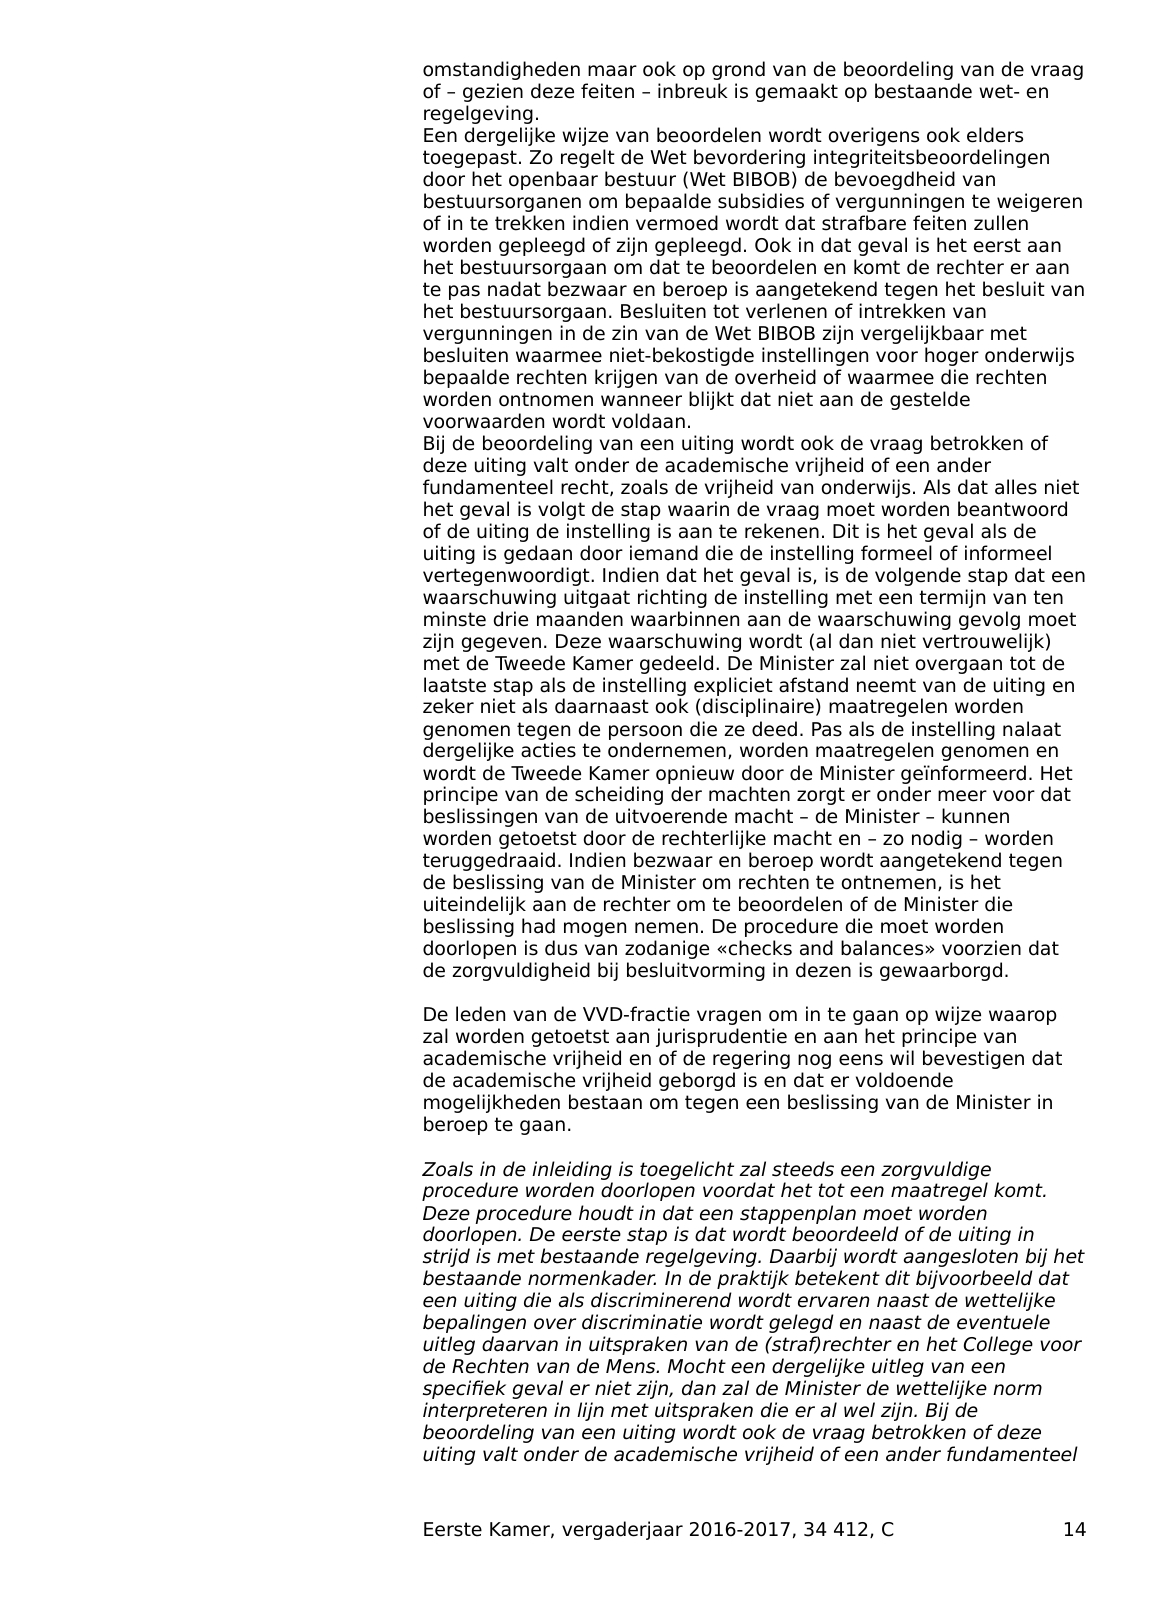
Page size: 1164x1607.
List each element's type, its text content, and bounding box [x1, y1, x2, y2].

text Een dergelijke wijze van beoordelen wordt overigens ook elders toegepast. Zo regelt de Wet bevordering integriteitsbeoordelingen door het openbaar bestuur (Wet BIBOB) de bevoegdheid van bestuursorganen om bepaalde subsidies of vergunningen te weigeren of in te trekken indien vermoed wordt dat strafbare feiten zullen worden gepleegd of zijn gepleegd. Ook in dat geval is het eerst aan het bestuursorgaan om dat te beoordelen en komt de rechter er aan te pas nadat bezwaar en beroep is aangetekend tegen het besluit van het bestuursorgaan. Besluiten tot verlenen of intrekken van vergunningen in de zin van de Wet BIBOB zijn vergelijkbaar met besluiten waarmee niet-bekostigde instellingen voor hoger onderwijs bepaalde rechten krijgen van de overheid of waarmee die rechten worden ontnomen wanneer blijkt dat niet aan de gestelde voorwaarden wordt voldaan. [422, 125, 1087, 433]
text omstandigheden maar ook op grond van de beoordeling van de vraag of – gezien deze feiten – inbreuk is gemaakt op bestaande wet- en regelgeving. [422, 59, 1087, 125]
text Zoals in de inleiding is toegelicht zal steeds een zorgvuldige procedure worden doorlopen voordat het tot een maatregel komt. Deze procedure houdt in dat een stappenplan moet worden doorlopen. De eerste stap is dat wordt beoordeeld of de uiting in strijd is met bestaande regelgeving. Daarbij wordt aangesloten bij het bestaande normenkader. In de praktijk betekent dit bijvoorbeeld dat een uiting die als discriminerend wordt ervaren naast de wettelijke bepalingen over discriminatie wordt gelegd en naast de eventuele uitleg daarvan in uitspraken van de (straf)rechter en het College voor de Rechten van de Mens. Mocht een dergelijke uitleg van een specifiek geval er niet zijn, dan zal de Minister de wettelijke norm interpreteren in lijn met uitspraken die er al wel zijn. Bij de beoordeling van een uiting wordt ook de vraag betrokken of deze uiting valt onder de academische vrijheid of een ander fundamenteel [422, 1158, 1087, 1466]
text Bij de beoordeling van een uiting wordt ook de vraag betrokken of deze uiting valt onder de academische vrijheid of een ander fundamenteel recht, zoals de vrijheid van onderwijs. Als dat alles niet het geval is volgt de stap waarin de vraag moet worden beantwoord of de uiting de instelling is aan te rekenen. Dit is het geval als de uiting is gedaan door iemand die de instelling formeel of informeel vertegenwoordigt. Indien dat het geval is, is de volgende stap dat een waarschuwing uitgaat richting de instelling met een termijn van ten minste drie maanden waarbinnen aan de waarschuwing gevolg moet zijn gegeven. Deze waarschuwing wordt (al dan niet vertrouwelijk) met de Tweede Kamer gedeeld. De Minister zal niet overgaan tot de laatste stap als de instelling expliciet afstand neemt van de uiting en zeker niet als daarnaast ook (disciplinaire) maatregelen worden genomen tegen de persoon die ze deed. Pas als de instelling nalaat dergelijke acties te ondernemen, worden maatregelen genomen en wordt de Tweede Kamer opnieuw door de Minister geïnformeerd. Het principe van de scheiding der machten zorgt er onder meer voor dat beslissingen van de uitvoerende macht – de Minister – kunnen worden getoetst door de rechterlijke macht en – zo nodig – worden teruggedraaid. Indien bezwaar en beroep wordt aangetekend tegen de beslissing van de Minister om rechten te ontnemen, is het uiteindelijk aan de rechter om te beoordelen of de Minister die beslissing had mogen nemen. De procedure die moet worden doorlopen is dus van zodanige «checks and balances» voorzien dat de zorgvuldigheid bij besluitvorming in dezen is gewaarborgd. [422, 433, 1087, 982]
text De leden van de VVD-fractie vragen om in te gaan op wijze waarop zal worden getoetst aan jurisprudentie en aan het principe van academische vrijheid en of de regering nog eens wil bevestigen dat de academische vrijheid geborgd is en dat er voldoende mogelijkheden bestaan om tegen een beslissing van de Minister in beroep te gaan. [422, 1004, 1087, 1136]
